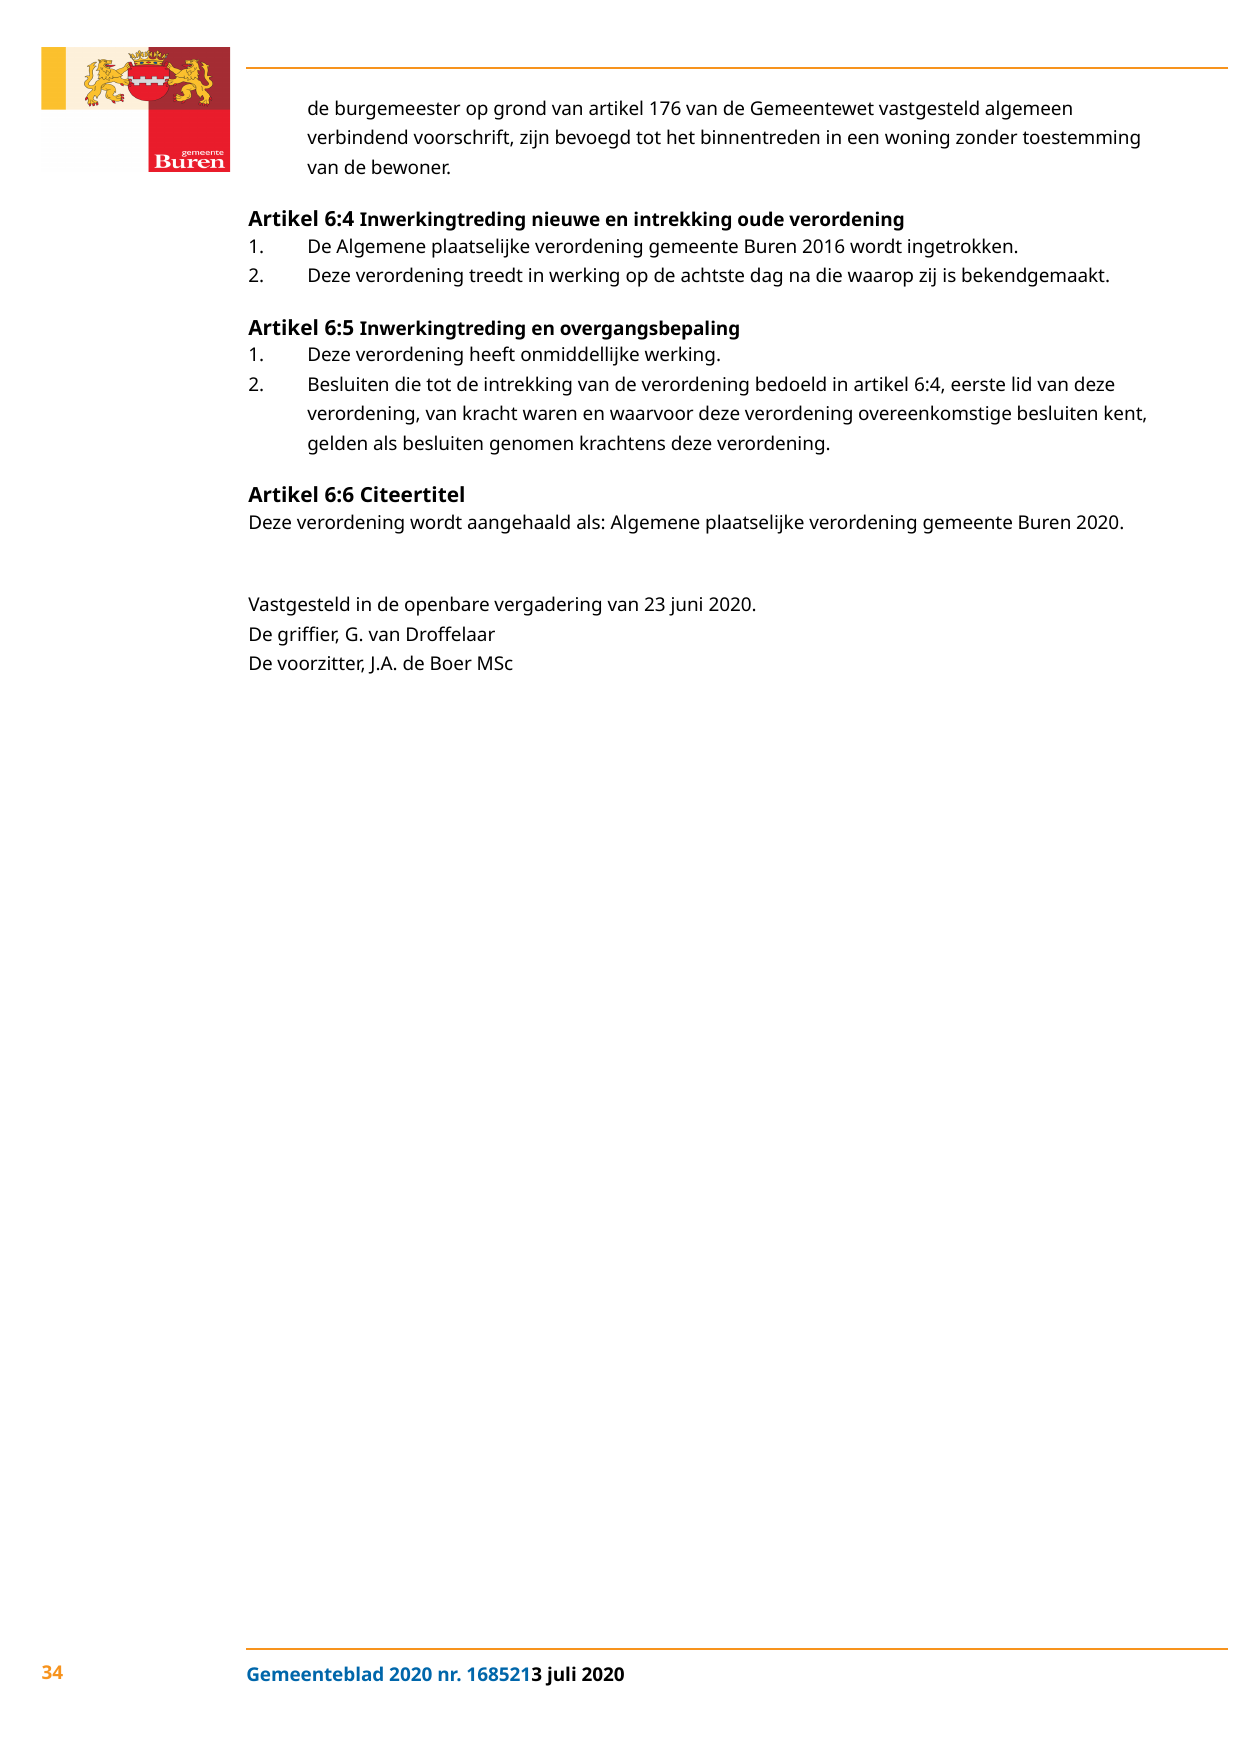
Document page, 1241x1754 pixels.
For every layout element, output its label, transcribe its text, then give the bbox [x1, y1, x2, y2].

text Artikel 6:6 Citeertitel [248, 480, 1152, 509]
text De griffier, G. van Droffelaar [248, 621, 1152, 647]
text De voorzitter, J.A. de Boer MSc [248, 650, 1152, 676]
list de burgemeester op grond van artikel 176 van de Gemeentewet vastgesteld algemeen verbindend voorschrift, zijn bevoegd tot het binnentreden in een woning zonder toestemming van de bewoner. [248, 95, 1152, 180]
list Deze verordening heeft onmiddellijke werking. [248, 341, 1152, 367]
text Vastgesteld in de openbare vergadering van 23 juni 2020. [248, 591, 1152, 617]
list Besluiten die tot de intrekking van de verordening bedoeld in artikel 6:4, eerste lid van deze verordening, van kracht waren en waarvoor deze verordening overeenkomstige besluiten kent, gelden als besluiten genomen krachtens deze verordening. [248, 371, 1152, 456]
text Deze verordening wordt aangehaald als: Algemene plaatselijke verordening gemeente Buren 2020. [248, 509, 1152, 534]
list De Algemene plaatselijke verordening gemeente Buren 2016 wordt ingetrokken. [248, 233, 1152, 258]
text Artikel 6:5 Inwerkingtreding en overgangsbepaling [248, 313, 1152, 341]
list Deze verordening treedt in werking op de achtste dag na die waarop zij is bekendgemaakt. [248, 262, 1152, 288]
picture [41, 47, 231, 172]
text Artikel 6:4 Inwerkingtreding nieuwe en intrekking oude verordening [248, 204, 1152, 233]
